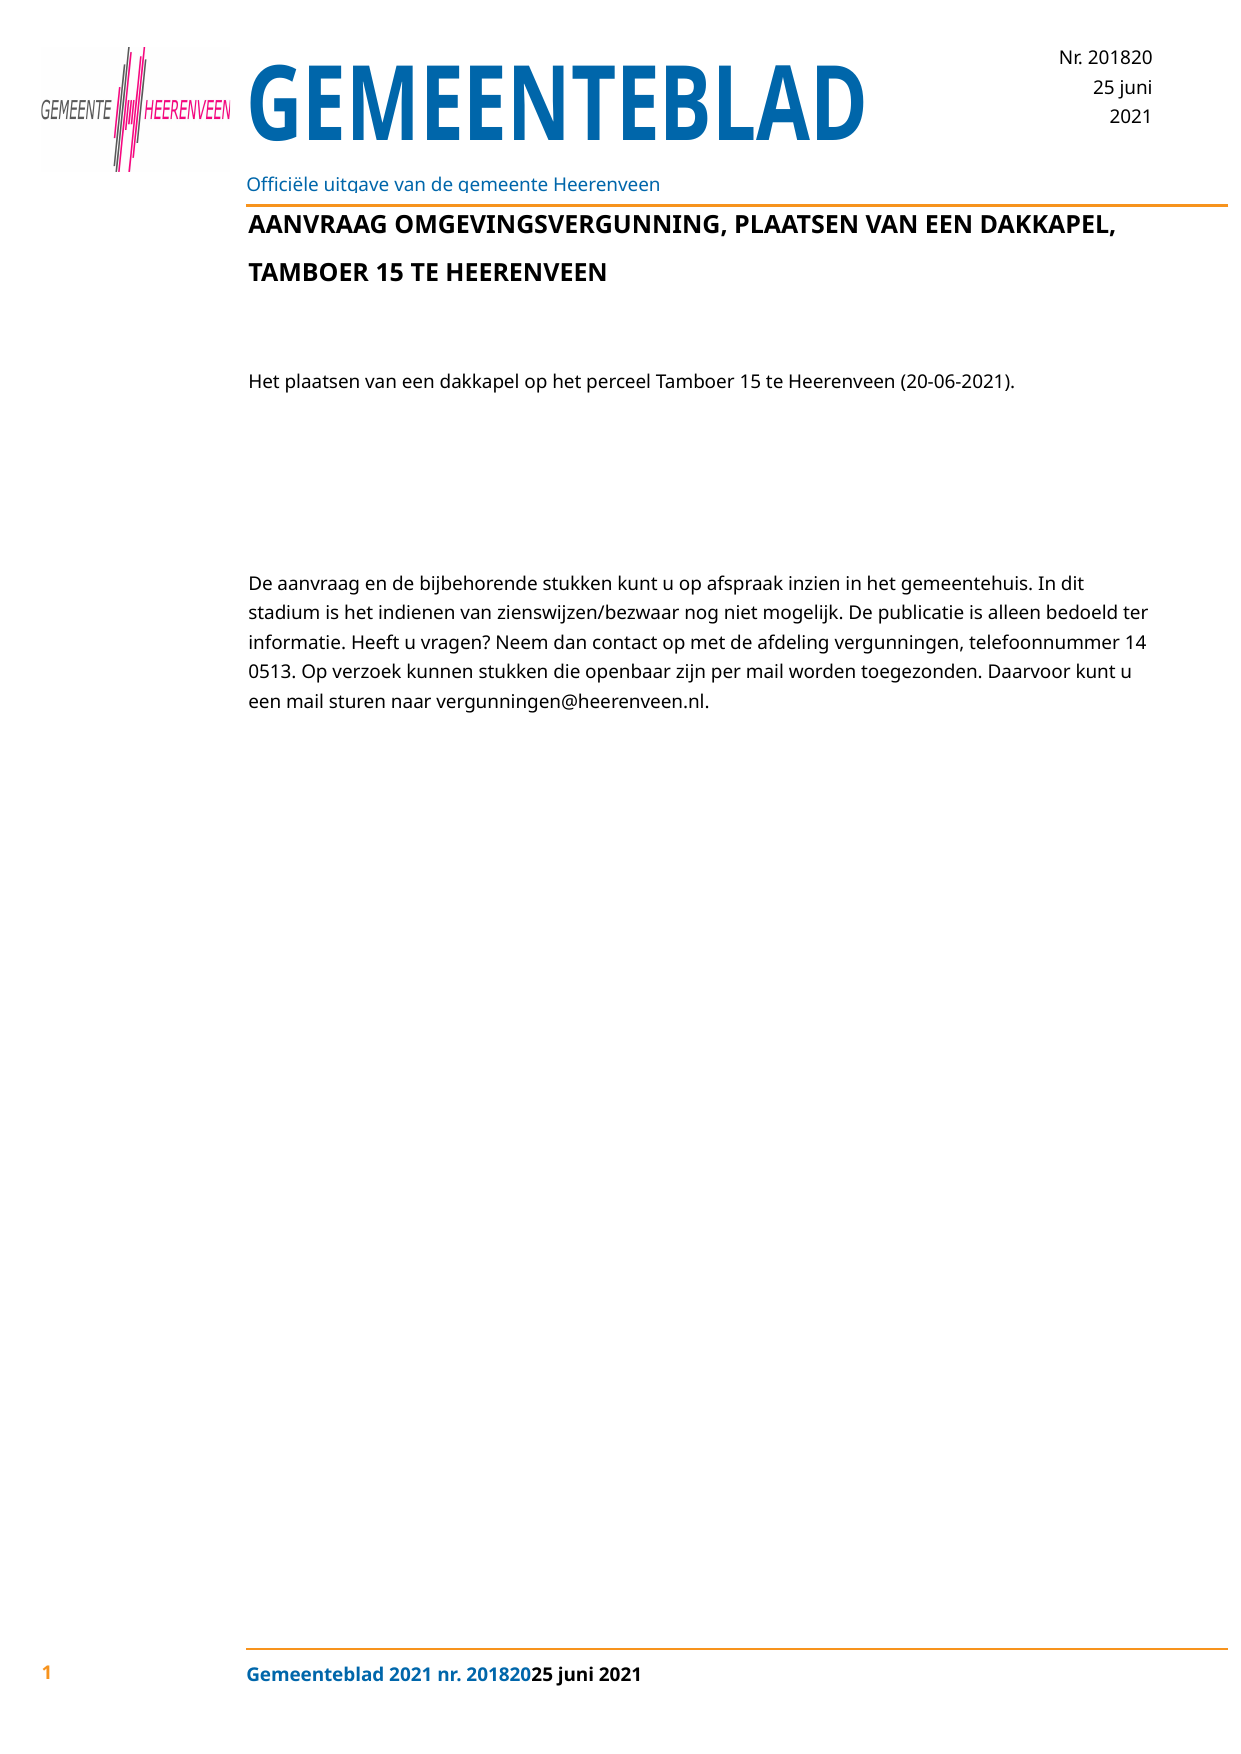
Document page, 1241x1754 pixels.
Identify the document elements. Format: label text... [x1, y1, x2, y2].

text AANVRAAG OMGEVINGSVERGUNNING, PLAATSEN VAN EEN DAKKAPEL, TAMBOER 15 TE HEERENVEEN [248, 207, 1152, 288]
text Het plaatsen van een dakkapel op het perceel Tamboer 15 te Heerenveen (20-06-2021). [248, 368, 1152, 394]
picture [41, 47, 231, 172]
text De aanvraag en de bijbehorende stukken kunt u op afspraak inzien in het gemeentehuis. In dit stadium is het indienen van zienswijzen/bezwaar nog niet mogelijk. De publicatie is alleen bedoeld ter informatie. Heeft u vragen? Neem dan contact op met de afdeling vergunningen, telefoonnummer 14 0513. Op verzoek kunnen stukken die openbaar zijn per mail worden toegezonden. Daarvoor kunt u een mail sturen naar vergunningen@heerenveen.nl. [248, 570, 1152, 714]
